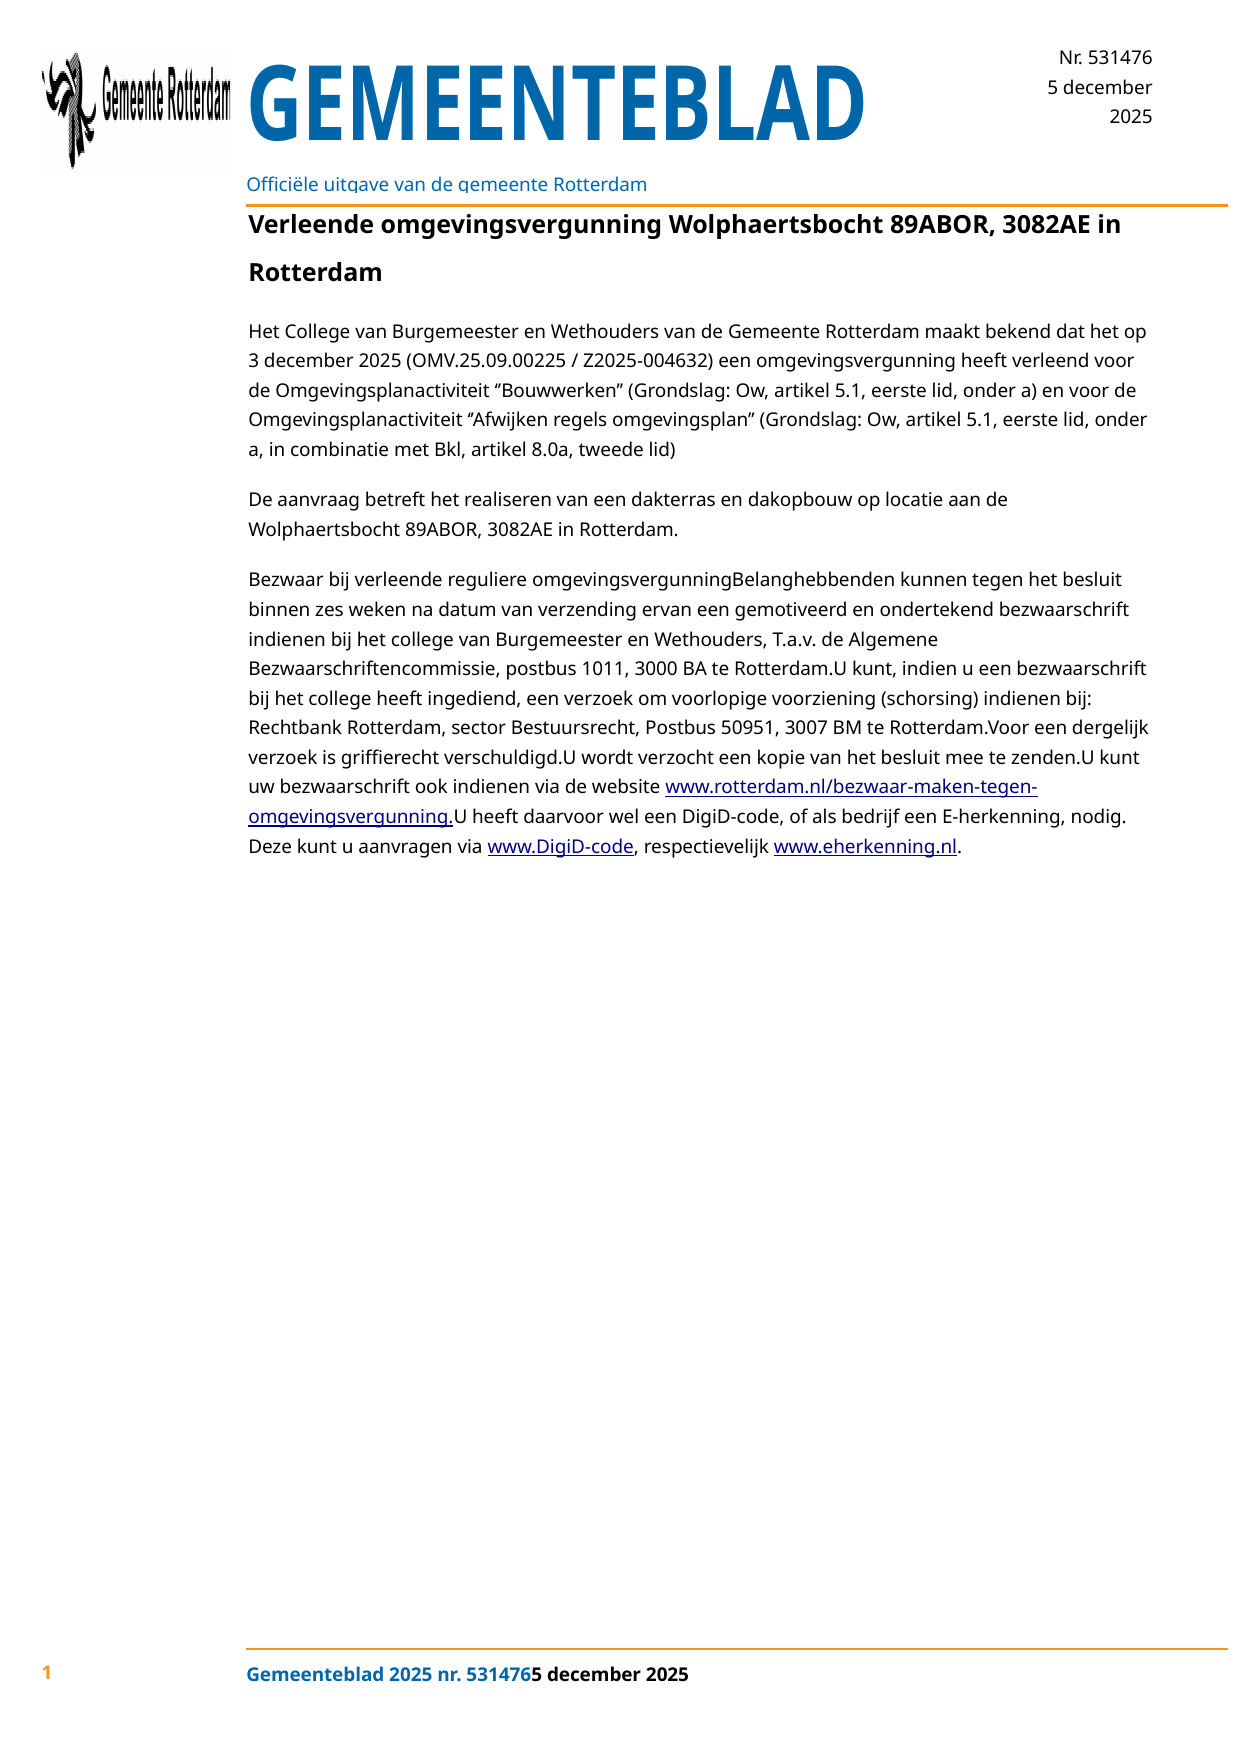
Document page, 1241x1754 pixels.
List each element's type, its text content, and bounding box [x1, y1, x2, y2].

text Verleende omgevingsvergunning Wolphaertsbocht 89ABOR, 3082AE in Rotterdam [248, 207, 1152, 288]
text Bezwaar bij verleende reguliere omgevingsvergunningBelanghebbenden kunnen tegen het besluit binnen zes weken na datum van verzending ervan een gemotiveerd en ondertekend bezwaarschrift indienen bij het college van Burgemeester en Wethouders, T.a.v. de Algemene Bezwaarschriftencommissie, postbus 1011, 3000 BA te Rotterdam.U kunt, indien u een bezwaarschrift bij het college heeft ingediend, een verzoek om voorlopige voorziening (schorsing) indienen bij: Rechtbank Rotterdam, sector Bestuursrecht, Postbus 50951, 3007 BM te Rotterdam.Voor een dergelijk verzoek is griffierecht verschuldigd.U wordt verzocht een kopie van het besluit mee te zenden.U kunt uw bezwaarschrift ook indienen via de website www.rotterdam.nl/bezwaar-maken-tegen-omgevingsvergunning.U heeft daarvoor wel een DigiD-code, of als bedrijf een E-herkenning, nodig. Deze kunt u aanvragen via www.DigiD-code, respectievelijk www.eherkenning.nl. [248, 567, 1152, 859]
text Het College van Burgemeester en Wethouders van de Gemeente Rotterdam maakt bekend dat het op 3 december 2025 (OMV.25.09.00225 / Z2025-004632) een omgevingsvergunning heeft verleend voor de Omgevingsplanactiviteit ‘’Bouwwerken’’ (Grondslag: Ow, artikel 5.1, eerste lid, onder a) en voor de Omgevingsplanactiviteit ‘’Afwijken regels omgevingsplan’’ (Grondslag: Ow, artikel 5.1, eerste lid, onder a, in combinatie met Bkl, artikel 8.0a, tweede lid) [248, 318, 1152, 462]
picture [41, 47, 231, 172]
text De aanvraag betreft het realiseren van een dakterras en dakopbouw op locatie aan de Wolphaertsbocht 89ABOR, 3082AE in Rotterdam. [248, 487, 1152, 542]
